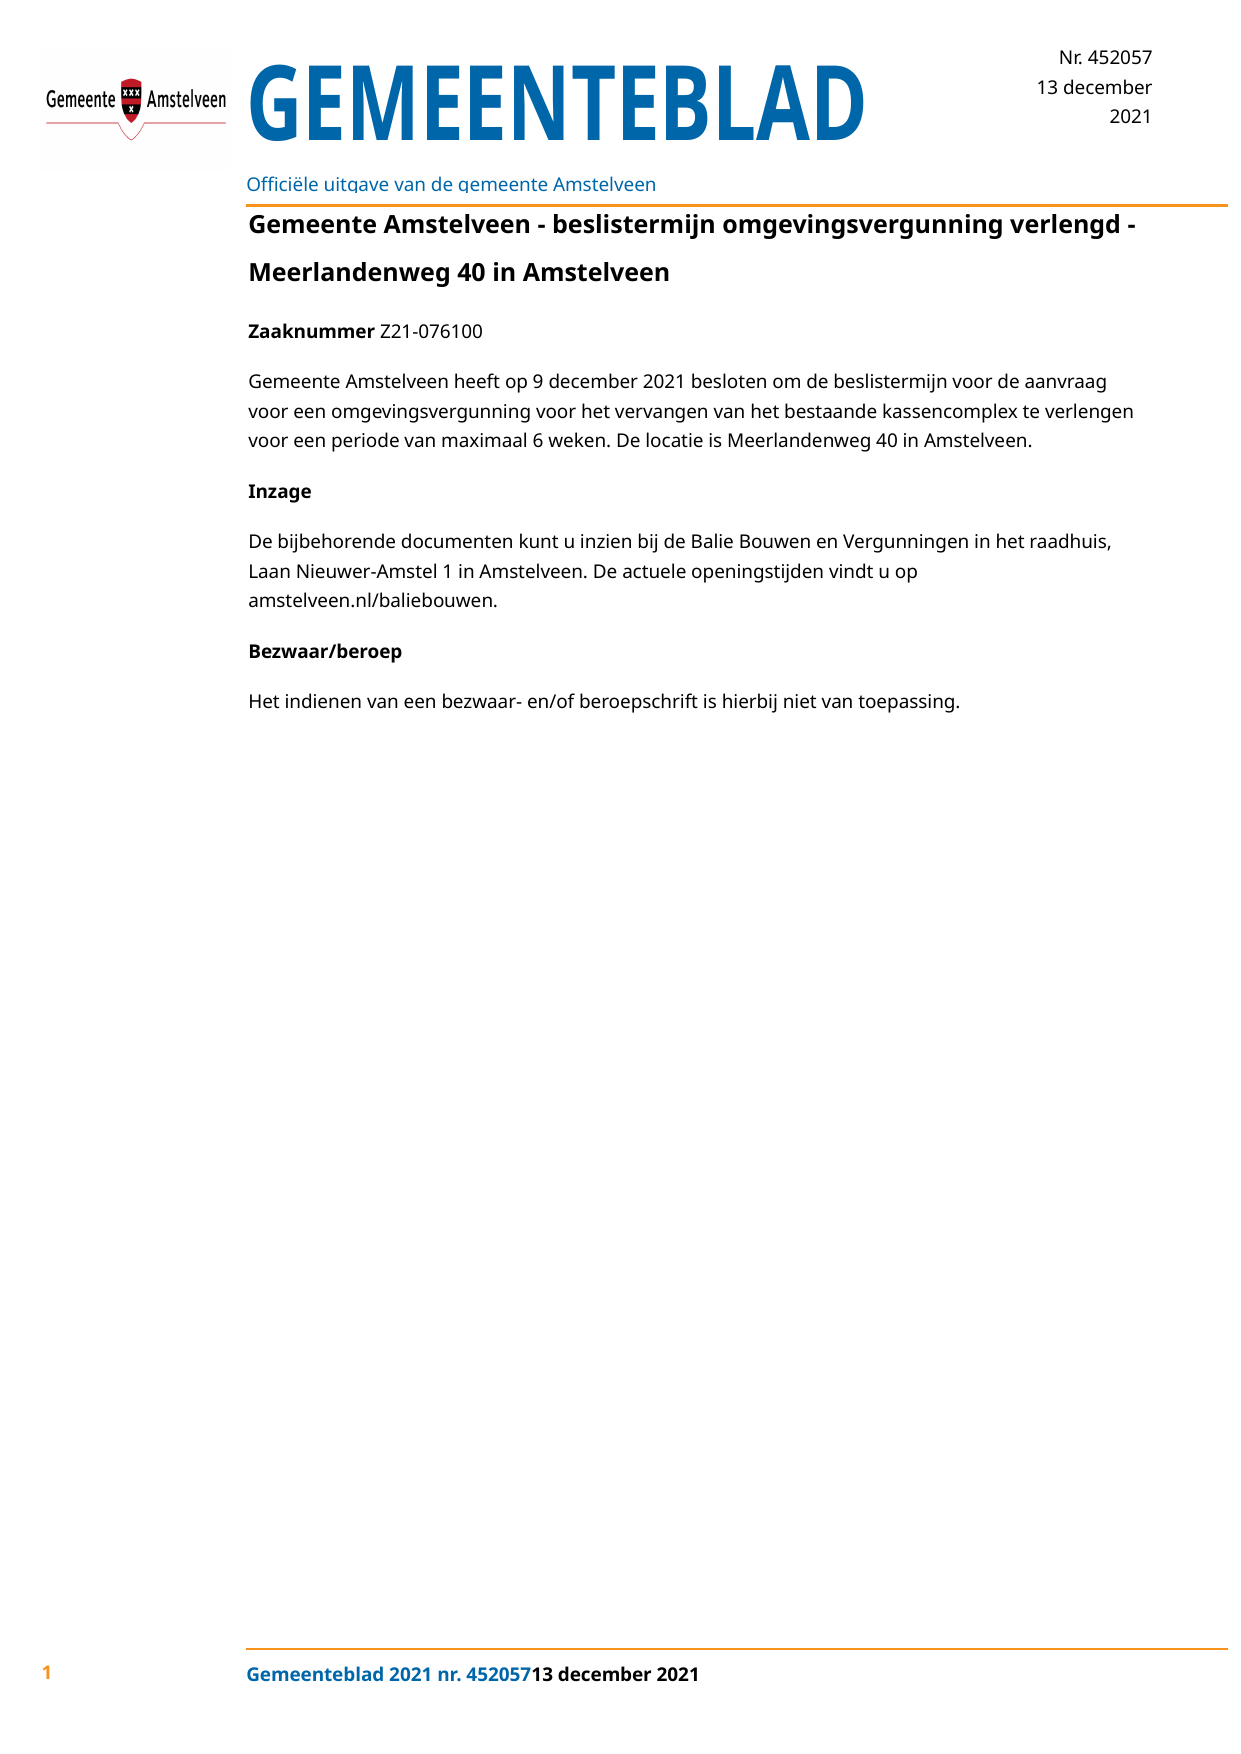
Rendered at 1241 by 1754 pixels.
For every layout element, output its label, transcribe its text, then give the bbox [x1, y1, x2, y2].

text Zaaknummer Z21-076100 [248, 318, 1152, 344]
text Gemeente Amstelveen heeft op 9 december 2021 besloten om de beslistermijn voor de aanvraag voor een omgevingsvergunning voor het vervangen van het bestaande kassencomplex te verlengen voor een periode van maximaal 6 weken. De locatie is Meerlandenweg 40 in Amstelveen. [248, 368, 1152, 453]
text Inzage [248, 478, 1152, 504]
text Gemeente Amstelveen - beslistermijn omgevingsvergunning verlengd - Meerlandenweg 40 in Amstelveen [248, 207, 1152, 288]
picture [41, 47, 231, 172]
text Het indienen van een bezwaar- en/of beroepschrift is hierbij niet van toepassing. [248, 688, 1152, 714]
text De bijbehorende documenten kunt u inzien bij de Balie Bouwen en Vergunningen in het raadhuis, Laan Nieuwer-Amstel 1 in Amstelveen. De actuele openingstijden vindt u op amstelveen.nl/baliebouwen. [248, 528, 1152, 613]
text Bezwaar/beroep [248, 638, 1152, 664]
